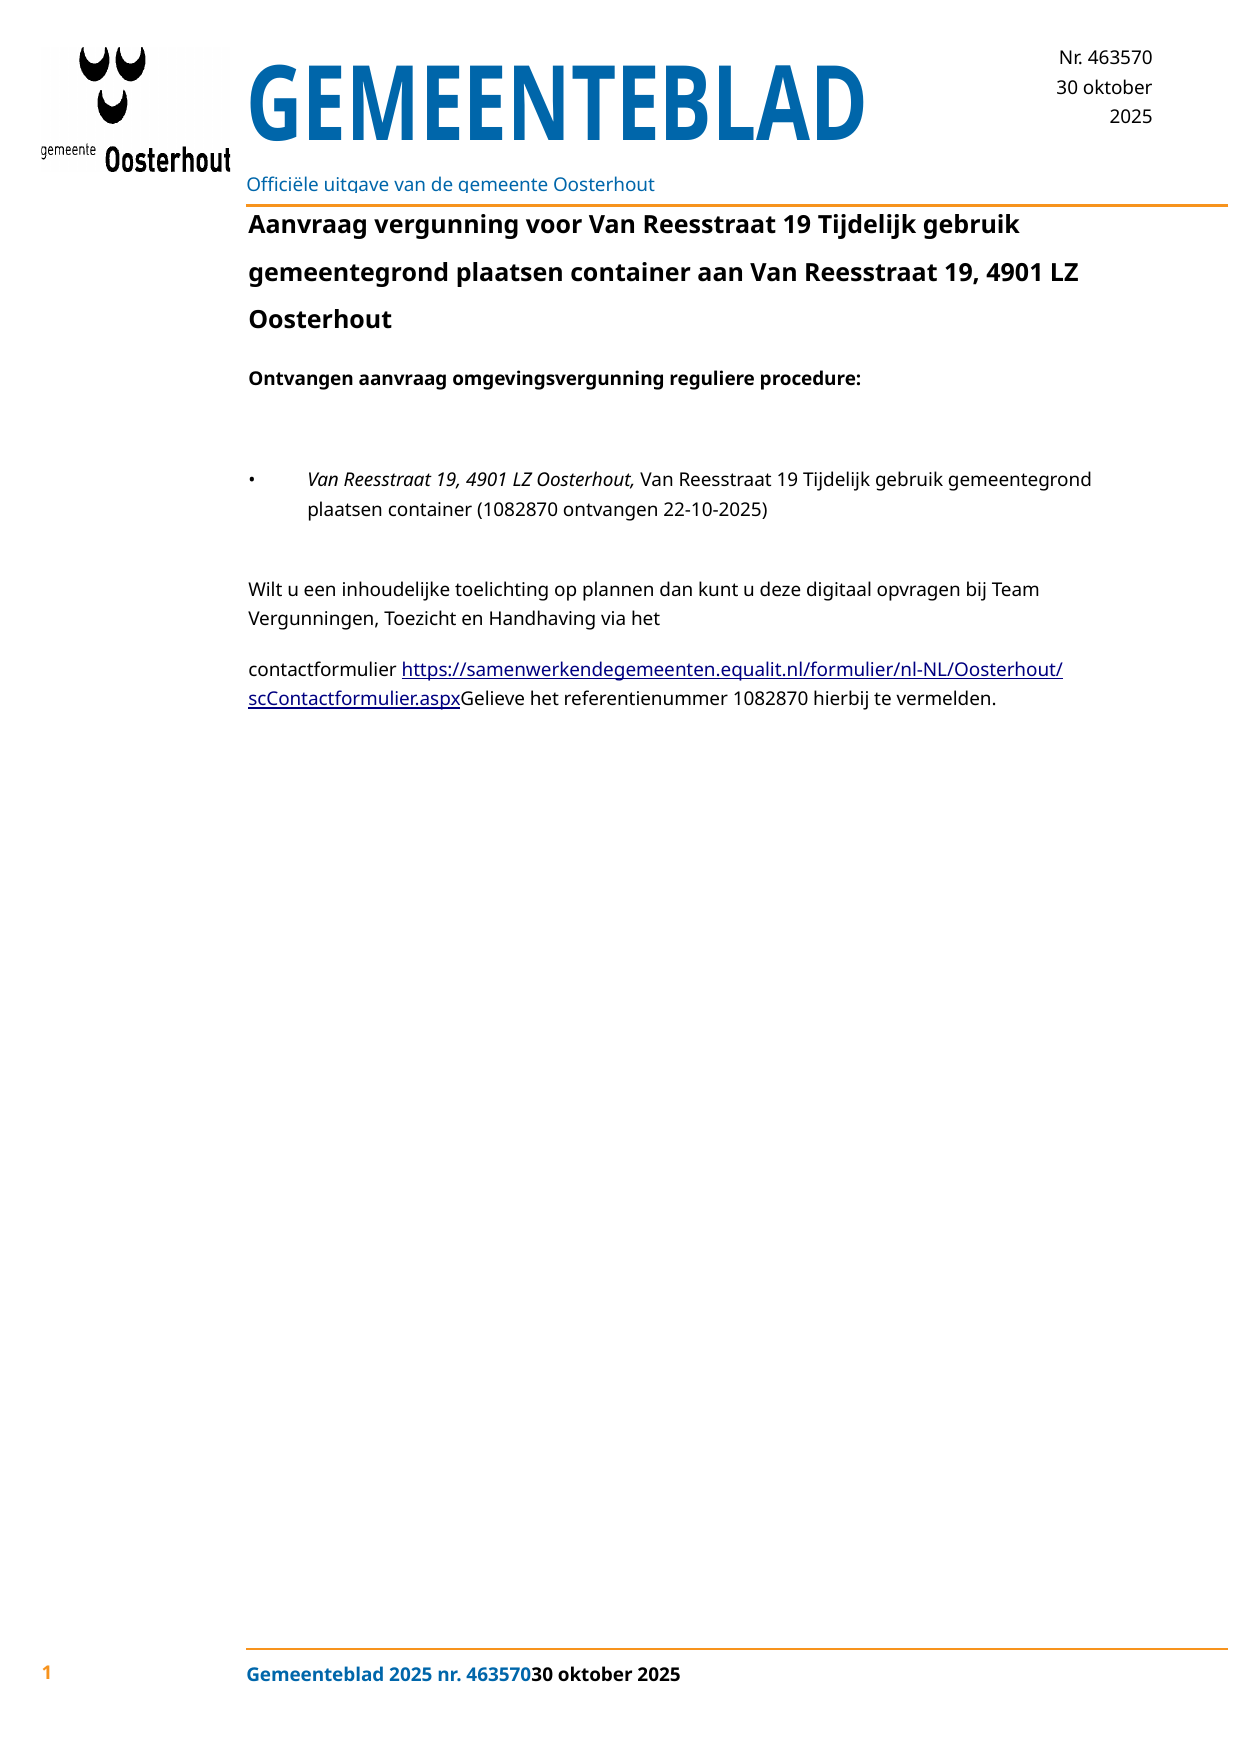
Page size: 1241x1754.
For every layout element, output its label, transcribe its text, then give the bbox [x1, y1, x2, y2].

text contactformulier https://samenwerkendegemeenten.equalit.nl/formulier/nl-NL/Oosterhout/scContactformulier.aspxGelieve het referentienummer 1082870 hierbij te vermelden. [248, 656, 1152, 711]
picture [41, 47, 231, 172]
text Aanvraag vergunning voor Van Reesstraat 19 Tijdelijk gebruik gemeentegrond plaatsen container aan Van Reesstraat 19, 4901 LZ Oosterhout [248, 207, 1152, 336]
text Ontvangen aanvraag omgevingsvergunning reguliere procedure: [248, 366, 1152, 391]
list Van Reesstraat 19, 4901 LZ Oosterhout, Van Reesstraat 19 Tijdelijk gebruik gemeentegrond plaatsen container (1082870 ontvangen 22-10-2025) [248, 466, 1152, 522]
text Wilt u een inhoudelijke toelichting op plannen dan kunt u deze digitaal opvragen bij Team Vergunningen, Toezicht en Handhaving via het [248, 576, 1152, 631]
